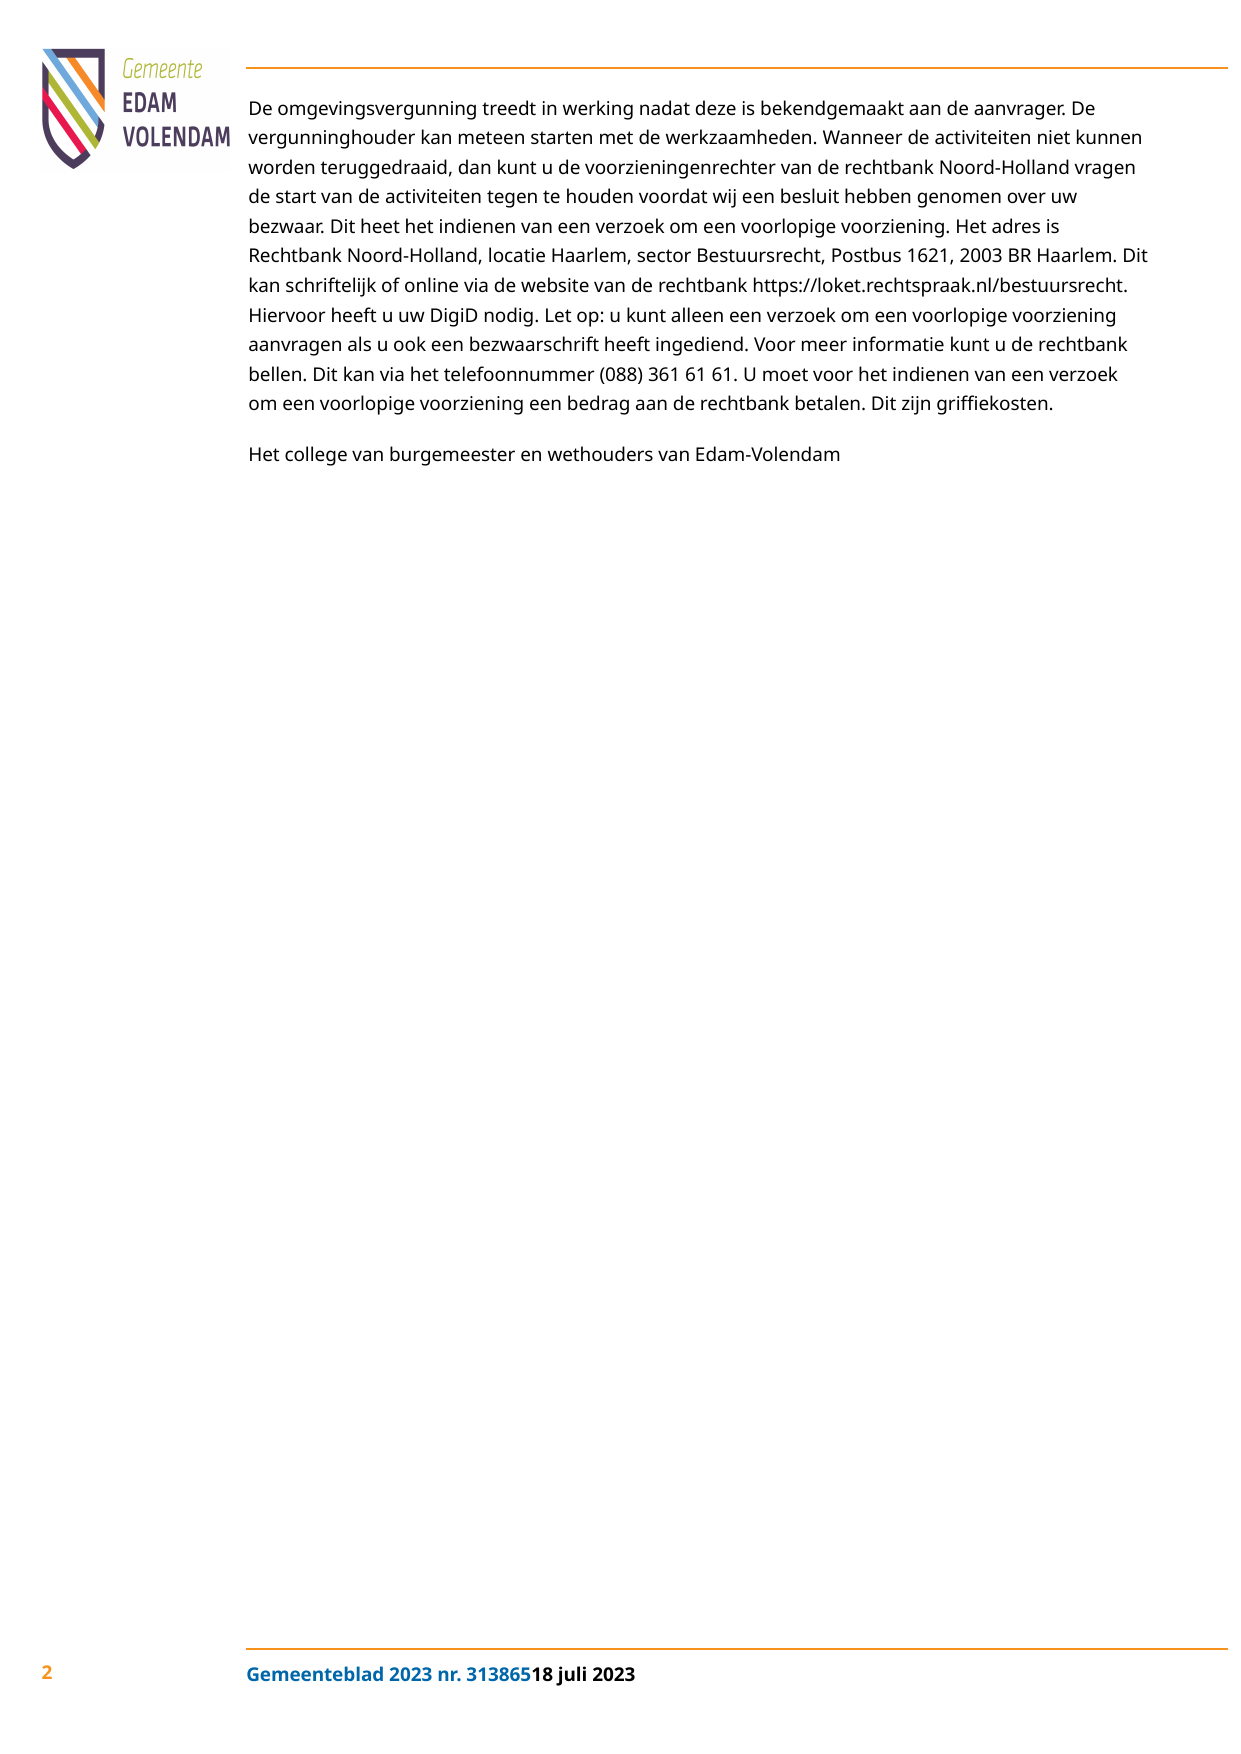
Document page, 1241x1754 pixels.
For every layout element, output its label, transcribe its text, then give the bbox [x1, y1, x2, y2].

text Het college van burgemeester en wethouders van Edam-Volendam [248, 441, 1152, 467]
text De omgevingsvergunning treedt in werking nadat deze is bekendgemaakt aan de aanvrager. De vergunninghouder kan meteen starten met de werkzaamheden. Wanneer de activiteiten niet kunnen worden teruggedraaid, dan kunt u de voorzieningenrechter van de rechtbank Noord-Holland vragen de start van de activiteiten tegen te houden voordat wij een besluit hebben genomen over uw bezwaar. Dit heet het indienen van een verzoek om een voorlopige voorziening. Het adres is Rechtbank Noord-Holland, locatie Haarlem, sector Bestuursrecht, Postbus 1621, 2003 BR Haarlem. Dit kan schriftelijk of online via de website van de rechtbank https://loket.rechtspraak.nl/bestuursrecht. Hiervoor heeft u uw DigiD nodig. Let op: u kunt alleen een verzoek om een voorlopige voorziening aanvragen als u ook een bezwaarschrift heeft ingediend. Voor meer informatie kunt u de rechtbank bellen. Dit kan via het telefoonnummer (088) 361 61 61. U moet voor het indienen van een verzoek om een voorlopige voorziening een bedrag aan de rechtbank betalen. Dit zijn griffiekosten. [248, 95, 1152, 416]
picture [41, 47, 231, 172]
